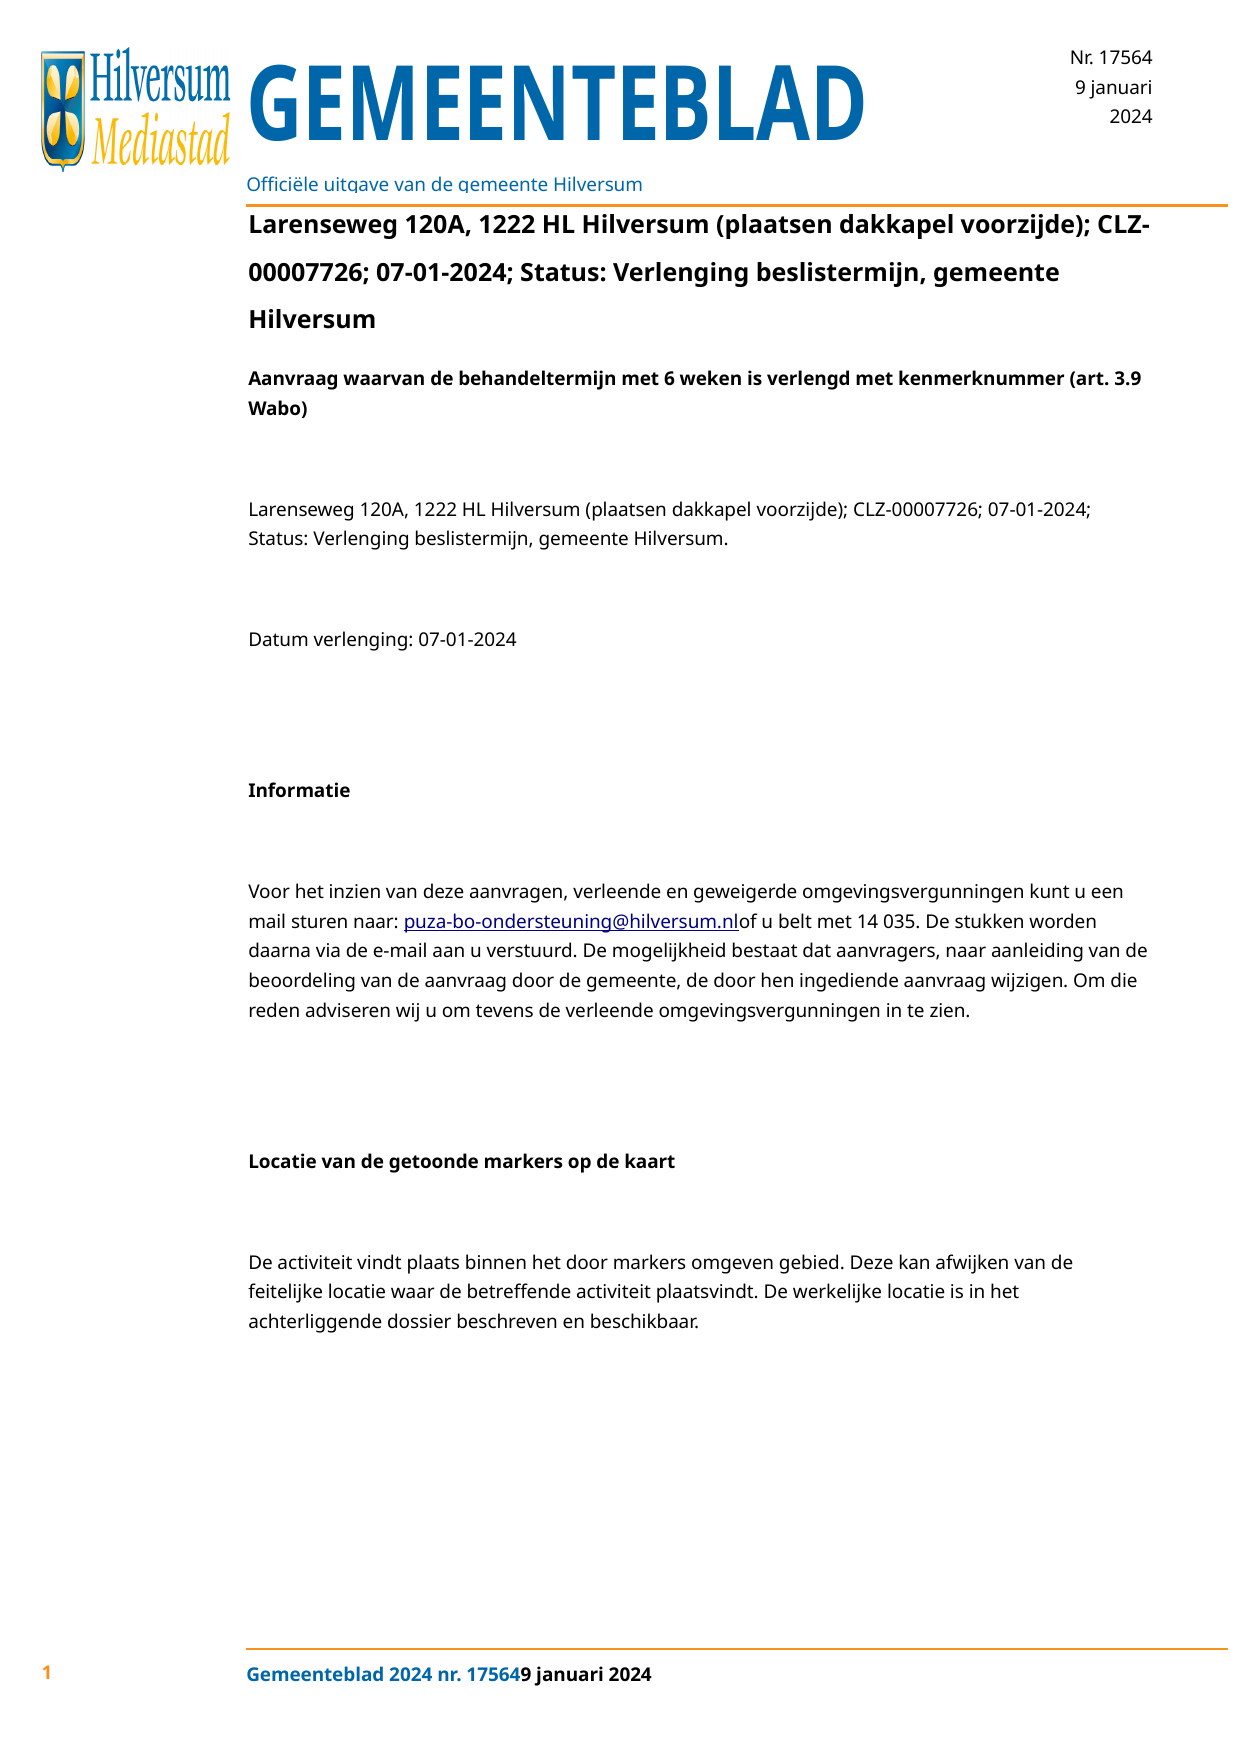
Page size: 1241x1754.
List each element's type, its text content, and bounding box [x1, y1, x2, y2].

text Locatie van de getoonde markers op de kaart [248, 1148, 1152, 1174]
text De activiteit vindt plaats binnen het door markers omgeven gebied. Deze kan afwijken van de feitelijke locatie waar de betreffende activiteit plaatsvindt. De werkelijke locatie is in het achterliggende dossier beschreven en beschikbaar. [248, 1249, 1152, 1334]
text Informatie [248, 778, 1152, 803]
text Voor het inzien van deze aanvragen, verleende en geweigerde omgevingsvergunningen kunt u een mail sturen naar: puza-bo-ondersteuning@hilversum.nlof u belt met 14 035. De stukken worden daarna via de e-mail aan u verstuurd. De mogelijkheid bestaat dat aanvragers, naar aanleiding van de beoordeling van de aanvraag door de gemeente, de door hen ingediende aanvraag wijzigen. Om die reden adviseren wij u om tevens de verleende omgevingsvergunningen in te zien. [248, 878, 1152, 1022]
picture [41, 47, 231, 172]
text Larenseweg 120A, 1222 HL Hilversum (plaatsen dakkapel voorzijde); CLZ-00007726; 07-01-2024; Status: Verlenging beslistermijn, gemeente Hilversum. [248, 496, 1152, 551]
text Aanvraag waarvan de behandeltermijn met 6 weken is verlengd met kenmerknummer (art. 3.9 Wabo) [248, 366, 1152, 421]
text Datum verlenging: 07-01-2024 [248, 626, 1152, 652]
text Larenseweg 120A, 1222 HL Hilversum (plaatsen dakkapel voorzijde); CLZ-00007726; 07-01-2024; Status: Verlenging beslistermijn, gemeente Hilversum [248, 207, 1152, 336]
